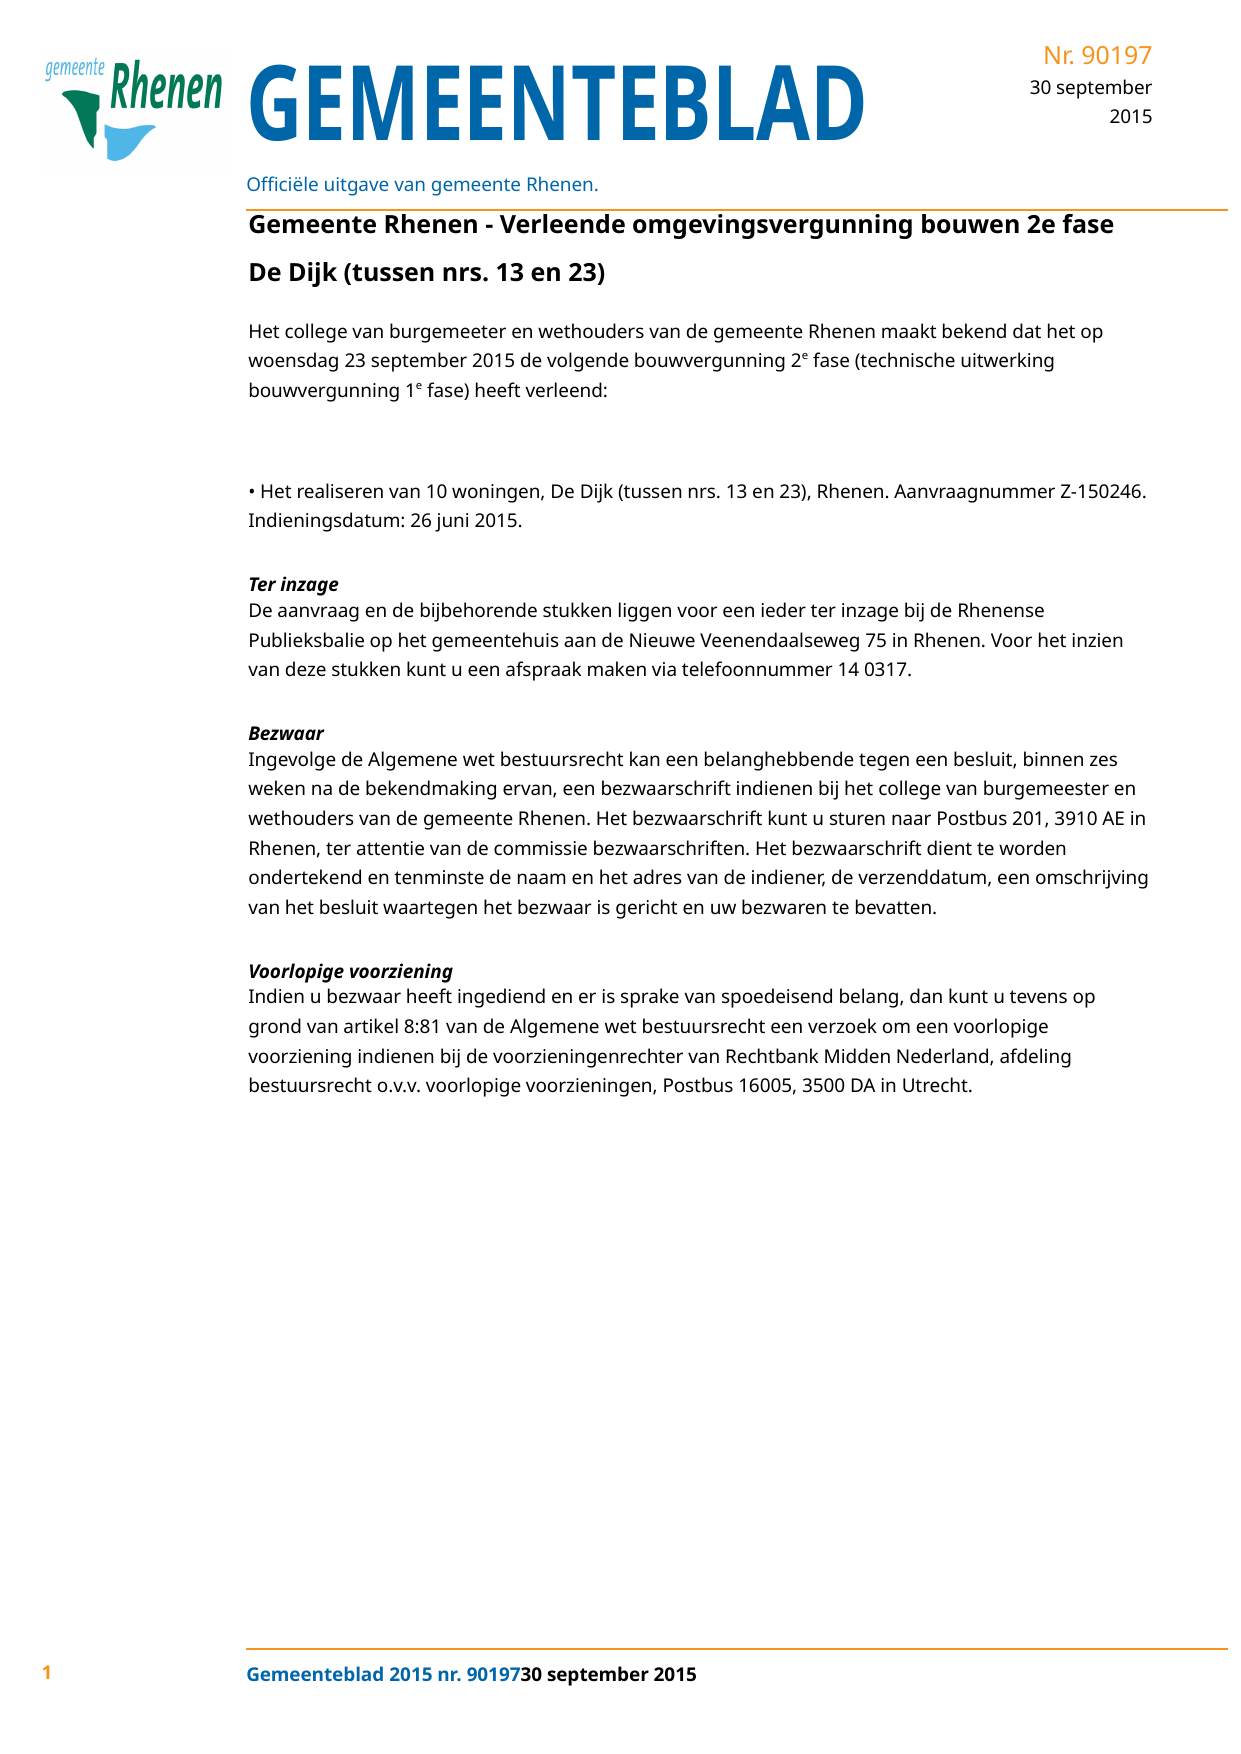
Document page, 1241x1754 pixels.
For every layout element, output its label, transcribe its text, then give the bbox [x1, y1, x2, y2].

text Ter inzage [248, 571, 1152, 597]
text Voorlopige voorziening [248, 958, 1152, 984]
text De aanvraag en de bijbehorende stukken liggen voor een ieder ter inzage bij de Rhenense Publieksbalie op het gemeentehuis aan de Nieuwe Veenendaalseweg 75 in Rhenen. Voor het inzien van deze stukken kunt u een afspraak maken via telefoonnummer 14 0317. [248, 597, 1152, 682]
text Gemeente Rhenen - Verleende omgevingsvergunning bouwen 2e fase De Dijk (tussen nrs. 13 en 23) [248, 211, 1152, 288]
text Ingevolge de Algemene wet bestuursrecht kan een belanghebbende tegen een besluit, binnen zes weken na de bekendmaking ervan, een bezwaarschrift indienen bij het college van burgemeester en wethouders van de gemeente Rhenen. Het bezwaarschrift kunt u sturen naar Postbus 201, 3910 AE in Rhenen, ter attentie van de commissie bezwaarschriften. Het bezwaarschrift dient te worden ondertekend en tenminste de naam en het adres van de indiener, de verzenddatum, een omschrijving van het besluit waartegen het bezwaar is gericht en uw bezwaren te bevatten. [248, 746, 1152, 920]
text • Het realiseren van 10 woningen, De Dijk (tussen nrs. 13 en 23), Rhenen. Aanvraagnummer Z-150246. Indieningsdatum: 26 juni 2015. [248, 478, 1152, 533]
text Het college van burgemeeter en wethouders van de gemeente Rhenen maakt bekend dat het op woensdag 23 september 2015 de volgende bouwvergunning 2e fase (technische uitwerking bouwvergunning 1e fase) heeft verleend: [248, 318, 1152, 403]
picture [41, 47, 231, 172]
text Bezwaar [248, 720, 1152, 746]
text Indien u bezwaar heeft ingediend en er is sprake van spoedeisend belang, dan kunt u tevens op grond van artikel 8:81 van de Algemene wet bestuursrecht een verzoek om een voorlopige voorziening indienen bij de voorzieningenrechter van Rechtbank Midden Nederland, afdeling bestuursrecht o.v.v. voorlopige voorzieningen, Postbus 16005, 3500 DA in Utrecht. [248, 984, 1152, 1098]
